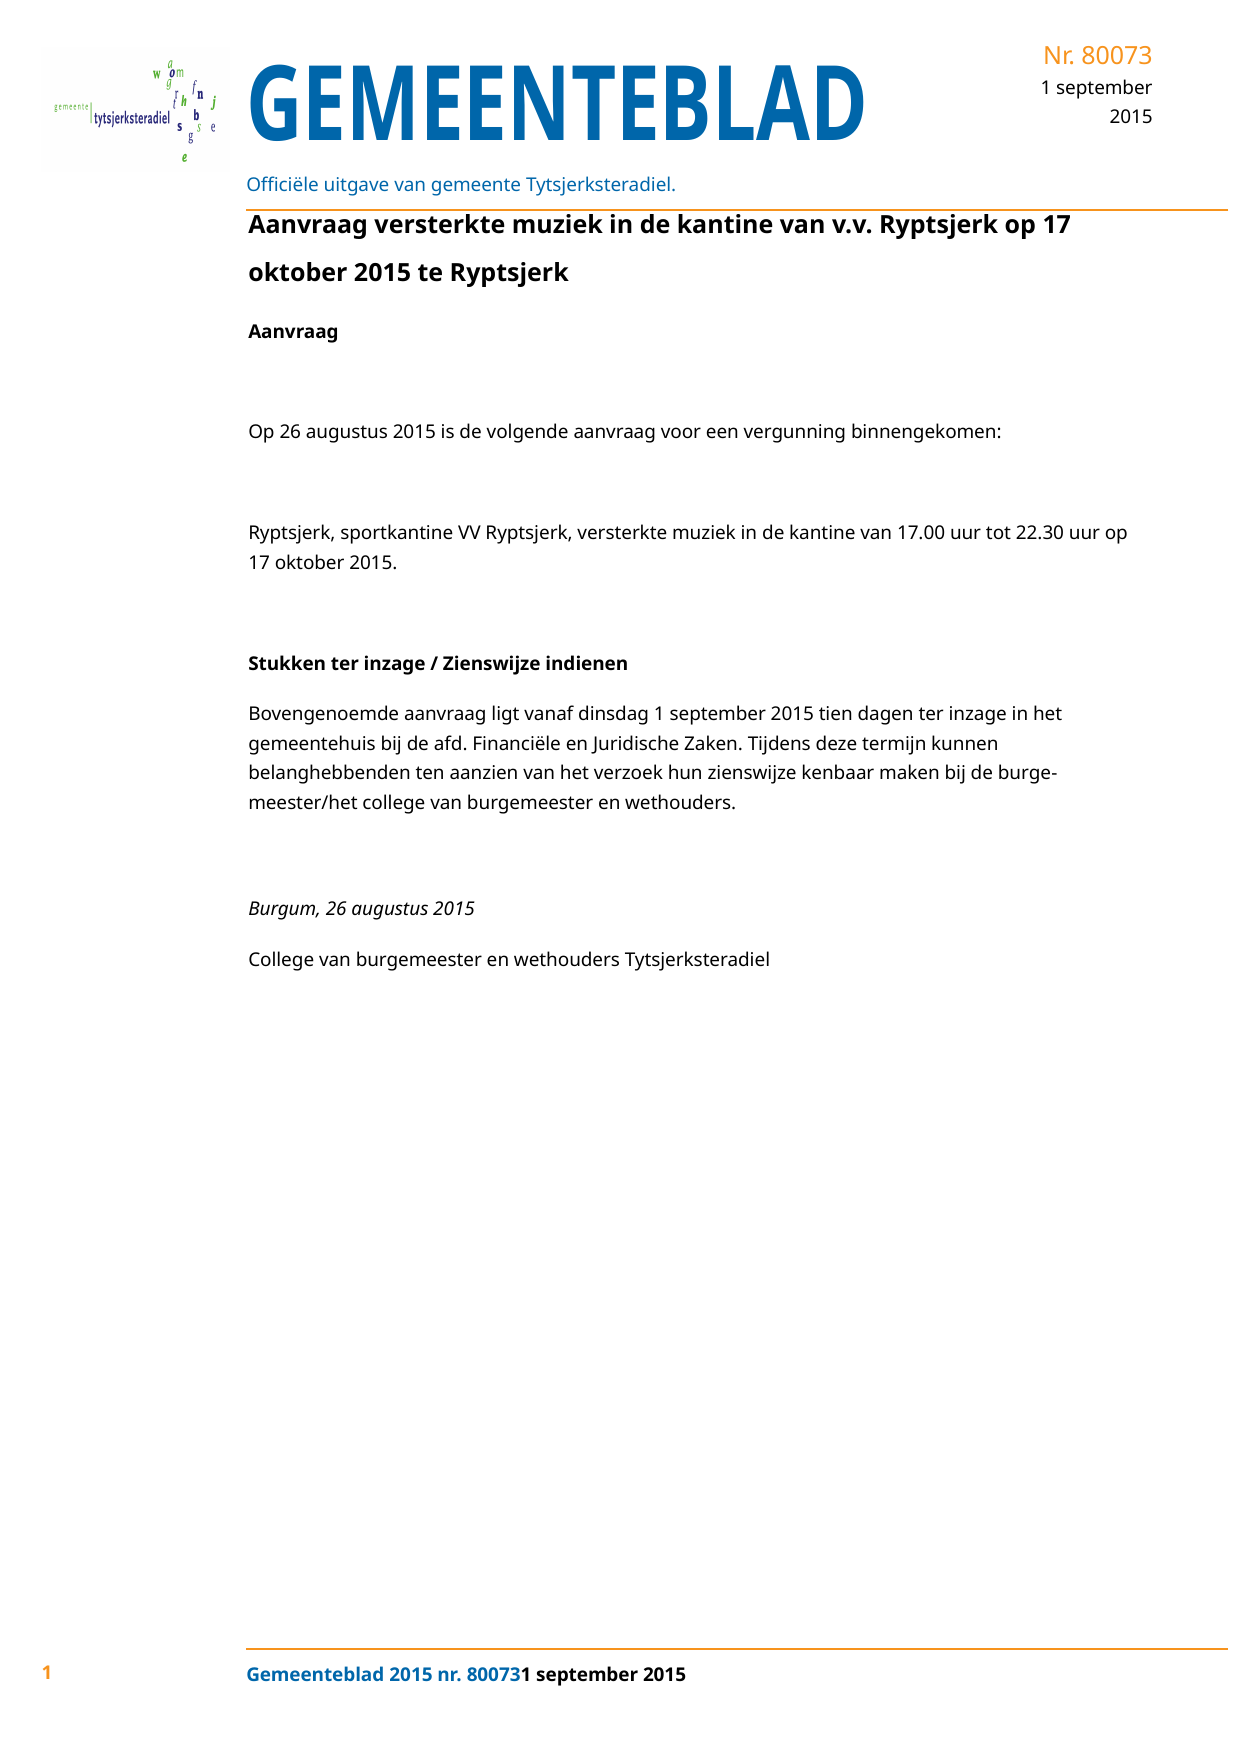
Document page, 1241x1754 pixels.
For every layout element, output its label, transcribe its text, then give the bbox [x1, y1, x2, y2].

picture [41, 47, 231, 172]
text College van burgemeester en wethouders Tytsjerksteradiel [248, 946, 1152, 972]
text Ryptsjerk, sportkantine VV Ryptsjerk, versterkte muziek in de kantine van 17.00 uur tot 22.30 uur op 17 oktober 2015. [248, 519, 1152, 575]
text Op 26 augustus 2015 is de volgende aanvraag voor een vergunning binnengekomen: [248, 419, 1152, 444]
text Burgum, 26 augustus 2015 [248, 895, 1152, 921]
text Stukken ter inzage / Zienswijze indienen [248, 650, 1152, 676]
text Bovengenoemde aanvraag ligt vanaf dinsdag 1 september 2015 tien dagen ter inzage in het gemeentehuis bij de afd. Financiële en Juridische Zaken. Tijdens deze termijn kunnen belanghebbenden ten aanzien van het verzoek hun zienswijze kenbaar maken bij de burge­meester/het college van burgemeester en wethouders. [248, 700, 1152, 815]
text Aanvraag versterkte muziek in de kantine van v.v. Ryptsjerk op 17 oktober 2015 te Ryptsjerk [248, 211, 1152, 288]
text Aanvraag [248, 318, 1152, 344]
